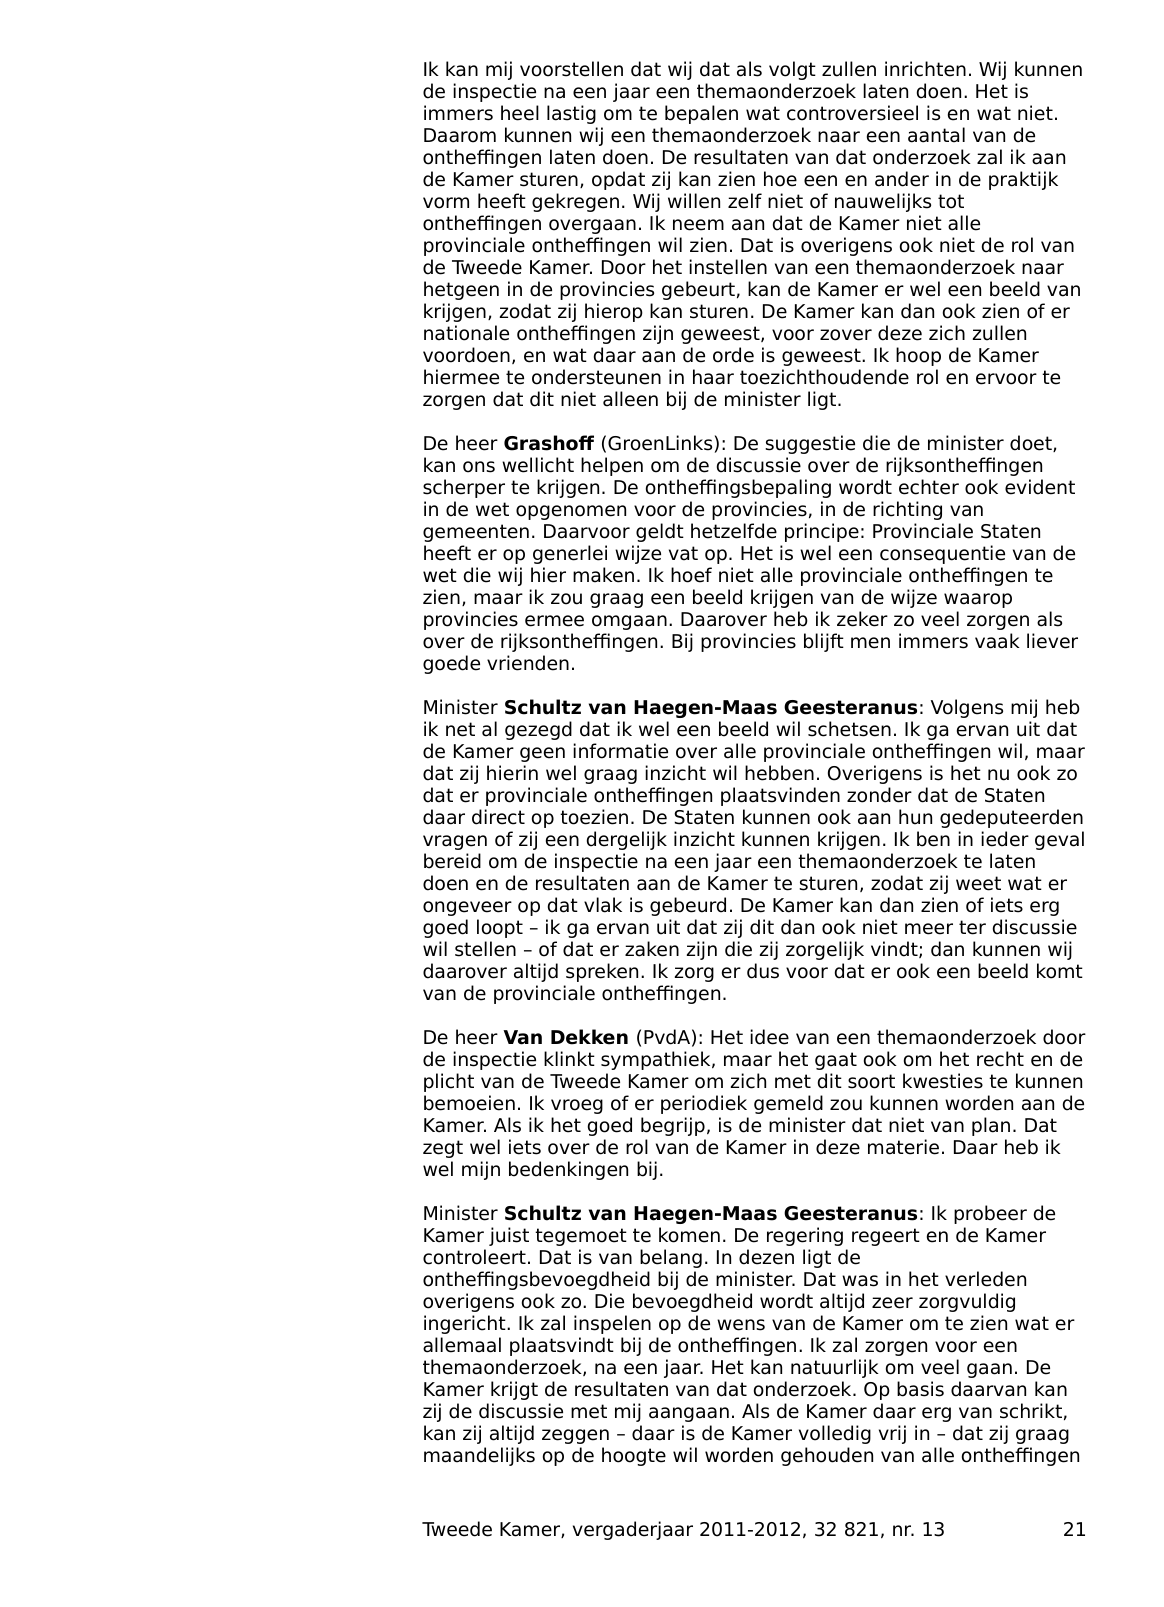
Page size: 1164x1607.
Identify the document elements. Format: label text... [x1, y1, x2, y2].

text Minister Schultz van Haegen-Maas Geesteranus: Volgens mij heb ik net al gezegd dat ik wel een beeld wil schetsen. Ik ga ervan uit dat de Kamer geen informatie over alle provinciale ontheffingen wil, maar dat zij hierin wel graag inzicht wil hebben. Overigens is het nu ook zo dat er provinciale ontheffingen plaatsvinden zonder dat de Staten daar direct op toezien. De Staten kunnen ook aan hun gedeputeerden vragen of zij een dergelijk inzicht kunnen krijgen. Ik ben in ieder geval bereid om de inspectie na een jaar een themaonderzoek te laten doen en de resultaten aan de Kamer te sturen, zodat zij weet wat er ongeveer op dat vlak is gebeurd. De Kamer kan dan zien of iets erg goed loopt – ik ga ervan uit dat zij dit dan ook niet meer ter discussie wil stellen – of dat er zaken zijn die zij zorgelijk vindt; dan kunnen wij daarover altijd spreken. Ik zorg er dus voor dat er ook een beeld komt van de provinciale ontheffingen. [422, 697, 1087, 1004]
text Ik kan mij voorstellen dat wij dat als volgt zullen inrichten. Wij kunnen de inspectie na een jaar een themaonderzoek laten doen. Het is immers heel lastig om te bepalen wat controversieel is en wat niet. Daarom kunnen wij een themaonderzoek naar een aantal van de ontheffingen laten doen. De resultaten van dat onderzoek zal ik aan de Kamer sturen, opdat zij kan zien hoe een en ander in de praktijk vorm heeft gekregen. Wij willen zelf niet of nauwelijks tot ontheffingen overgaan. Ik neem aan dat de Kamer niet alle provinciale ontheffingen wil zien. Dat is overigens ook niet de rol van de Tweede Kamer. Door het instellen van een themaonderzoek naar hetgeen in de provincies gebeurt, kan de Kamer er wel een beeld van krijgen, zodat zij hierop kan sturen. De Kamer kan dan ook zien of er nationale ontheffingen zijn geweest, voor zover deze zich zullen voordoen, en wat daar aan de orde is geweest. Ik hoop de Kamer hiermee te ondersteunen in haar toezichthoudende rol en ervoor te zorgen dat dit niet alleen bij de minister ligt. [422, 59, 1087, 411]
text Minister Schultz van Haegen-Maas Geesteranus: Ik probeer de Kamer juist tegemoet te komen. De regering regeert en de Kamer controleert. Dat is van belang. In dezen ligt de ontheffingsbevoegdheid bij de minister. Dat was in het verleden overigens ook zo. Die bevoegdheid wordt altijd zeer zorgvuldig ingericht. Ik zal inspelen op de wens van de Kamer om te zien wat er allemaal plaatsvindt bij de ontheffingen. Ik zal zorgen voor een themaonderzoek, na een jaar. Het kan natuurlijk om veel gaan. De Kamer krijgt de resultaten van dat onderzoek. Op basis daarvan kan zij de discussie met mij aangaan. Als de Kamer daar erg van schrikt, kan zij altijd zeggen – daar is de Kamer volledig vrij in – dat zij graag maandelijks op de hoogte wil worden gehouden van alle ontheffingen [422, 1203, 1087, 1467]
text De heer Van Dekken (PvdA): Het idee van een themaonderzoek door de inspectie klinkt sympathiek, maar het gaat ook om het recht en de plicht van de Tweede Kamer om zich met dit soort kwesties te kunnen bemoeien. Ik vroeg of er periodiek gemeld zou kunnen worden aan de Kamer. Als ik het goed begrijp, is de minister dat niet van plan. Dat zegt wel iets over de rol van de Kamer in deze materie. Daar heb ik wel mijn bedenkingen bij. [422, 1027, 1087, 1181]
text De heer Grashoff (GroenLinks): De suggestie die de minister doet, kan ons wellicht helpen om de discussie over de rijksontheffingen scherper te krijgen. De ontheffingsbepaling wordt echter ook evident in de wet opgenomen voor de provincies, in de richting van gemeenten. Daarvoor geldt hetzelfde principe: Provinciale Staten heeft er op generlei wijze vat op. Het is wel een consequentie van de wet die wij hier maken. Ik hoef niet alle provinciale ontheffingen te zien, maar ik zou graag een beeld krijgen van de wijze waarop provincies ermee omgaan. Daarover heb ik zeker zo veel zorgen als over de rijksontheffingen. Bij provincies blijft men immers vaak liever goede vrienden. [422, 433, 1087, 675]
